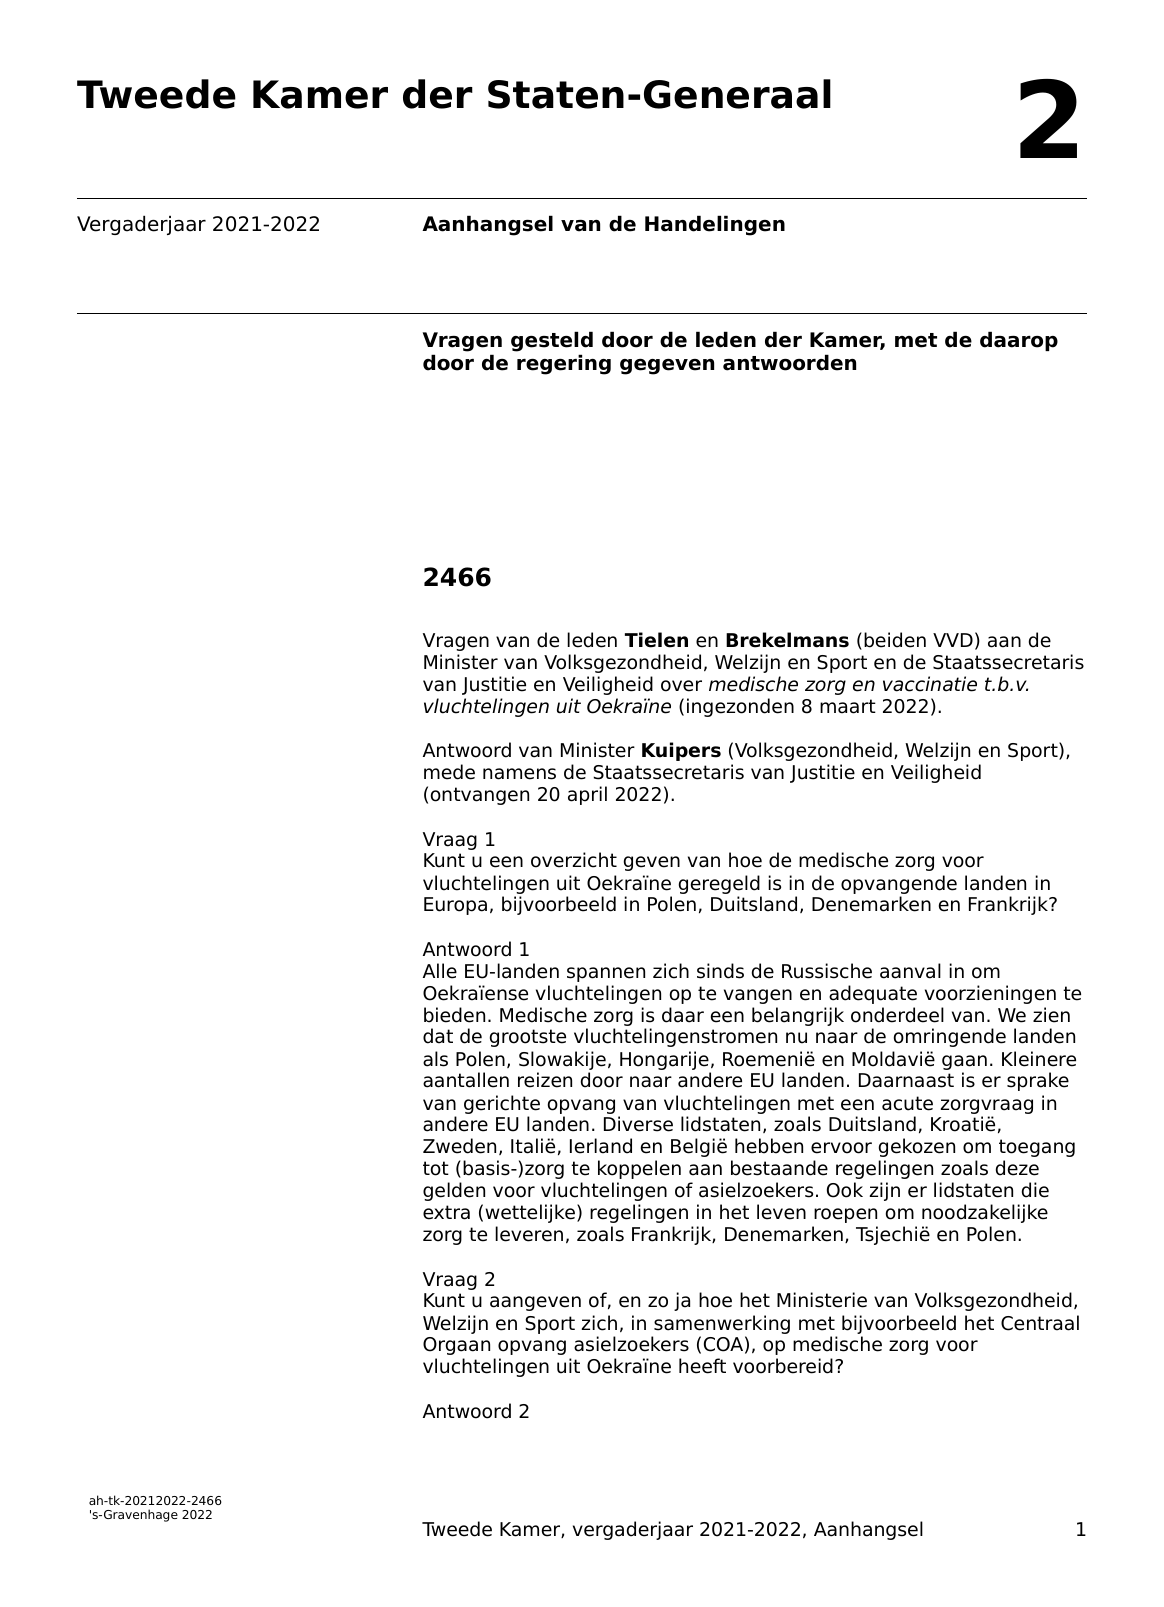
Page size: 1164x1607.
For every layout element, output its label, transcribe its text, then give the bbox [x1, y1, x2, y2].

table_cell Aanhangsel van de Handelingen [422, 199, 1087, 313]
text Vraag 2 [422, 1268, 1087, 1290]
text Antwoord 1 [422, 938, 1087, 961]
text Vragen van de leden Tielen en Brekelmans (beiden VVD) aan de Minister van Volksgezondheid, Welzijn en Sport en de Staatssecretaris van Justitie en Veiligheid over medische zorg en vaccinatie t.b.v. vluchtelingen uit Oekraïne (ingezonden 8 maart 2022). [422, 630, 1087, 718]
text 's-Gravenhage 2022 [88, 1508, 323, 1522]
table_cell [77, 314, 422, 375]
text Vraag 1 [422, 828, 1087, 850]
text Kunt u aangeven of, en zo ja hoe het Ministerie van Volksgezondheid, Welzijn en Sport zich, in samenwerking met bijvoorbeeld het Centraal Orgaan opvang asielzoekers (COA), op medische zorg voor vluchtelingen uit Oekraïne heeft voorbereid? [422, 1290, 1087, 1378]
text Antwoord 2 [422, 1401, 1087, 1422]
table_header 2 [886, 59, 1087, 198]
text Alle EU-landen spannen zich sinds de Russische aanval in om Oekraïense vluchtelingen op te vangen en adequate voorzieningen te bieden. Medische zorg is daar een belangrijk onderdeel van. We zien dat de grootste vluchtelingenstromen nu naar de omringende landen als Polen, Slowakije, Hongarije, Roemenië en Moldavië gaan. Kleinere aantallen reizen door naar andere EU landen. Daarnaast is er sprake van gerichte opvang van vluchtelingen met een acute zorgvraag in andere EU landen. Diverse lidstaten, zoals Duitsland, Kroatië, Zweden, Italië, Ierland en België hebben ervoor gekozen om toegang tot (basis-)zorg te koppelen aan bestaande regelingen zoals deze gelden voor vluchtelingen of asielzoekers. Ook zijn er lidstaten die extra (wettelijke) regelingen in het leven roepen om noodzakelijke zorg te leveren, zoals Frankrijk, Denemarken, Tsjechië en Polen. [422, 961, 1087, 1246]
text ah-tk-20212022-2466 [88, 1494, 323, 1508]
text Kunt u een overzicht geven van hoe de medische zorg voor vluchtelingen uit Oekraïne geregeld is in de opvangende landen in Europa, bijvoorbeeld in Polen, Duitsland, Denemarken en Frankrijk? [422, 850, 1087, 916]
table_header Tweede Kamer der Staten-Generaal [77, 59, 886, 198]
text 2466 [422, 563, 1087, 592]
table_cell Vergaderjaar 2021-2022 [77, 199, 422, 313]
table_cell Vragen gesteld door de leden der Kamer, met de daarop door de regering gegeven antwoorden [422, 314, 1087, 375]
text Antwoord van Minister Kuipers (Volksgezondheid, Welzijn en Sport), mede namens de Staatssecretaris van Justitie en Veiligheid (ontvangen 20 april 2022). [422, 740, 1087, 806]
